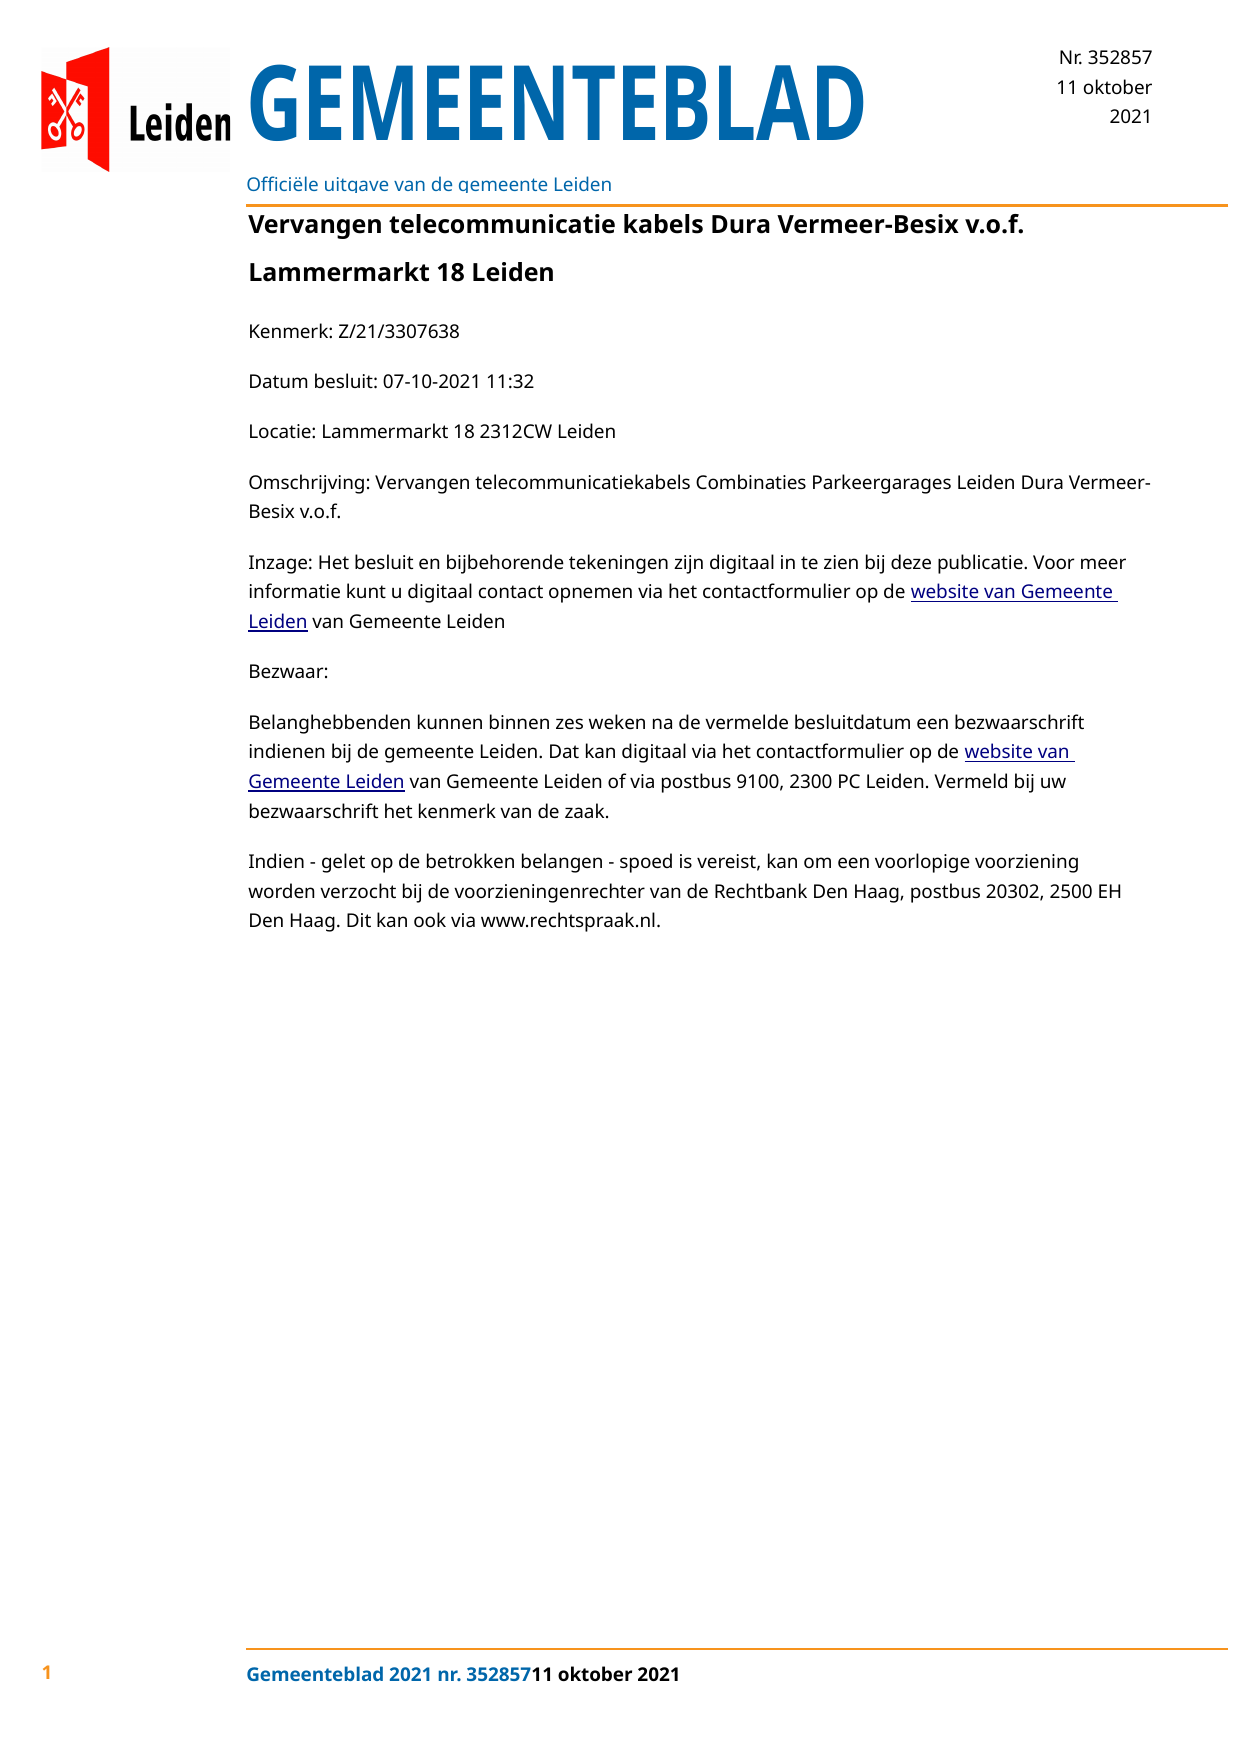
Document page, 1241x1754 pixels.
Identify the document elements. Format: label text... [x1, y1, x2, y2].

text Bezwaar: [248, 659, 1152, 684]
text Indien - gelet op de betrokken belangen - spoed is vereist, kan om een voorlopige voorziening worden verzocht bij de voorzieningenrechter van de Rechtbank Den Haag, postbus 20302, 2500 EH Den Haag. Dit kan ook via www.rechtspraak.nl. [248, 848, 1152, 933]
picture [41, 47, 231, 172]
text Vervangen telecommunicatie kabels Dura Vermeer-Besix v.o.f. Lammermarkt 18 Leiden [248, 207, 1152, 288]
text Belanghebbenden kunnen binnen zes weken na de vermelde besluitdatum een bezwaarschrift indienen bij de gemeente Leiden. Dat kan digitaal via het contactformulier op de website van Gemeente Leiden van Gemeente Leiden of via postbus 9100, 2300 PC Leiden. Vermeld bij uw bezwaarschrift het kenmerk van de zaak. [248, 709, 1152, 824]
text Locatie: Lammermarkt 18 2312CW Leiden [248, 419, 1152, 444]
text Datum besluit: 07-10-2021 11:32 [248, 368, 1152, 394]
text Inzage: Het besluit en bijbehorende tekeningen zijn digitaal in te zien bij deze publicatie. Voor meer informatie kunt u digitaal contact opnemen via het contactformulier op de website van Gemeente Leiden van Gemeente Leiden [248, 549, 1152, 634]
text Kenmerk: Z/21/3307638 [248, 318, 1152, 344]
text Omschrijving: Vervangen telecommunicatiekabels Combinaties Parkeergarages Leiden Dura Vermeer-Besix v.o.f. [248, 469, 1152, 524]
